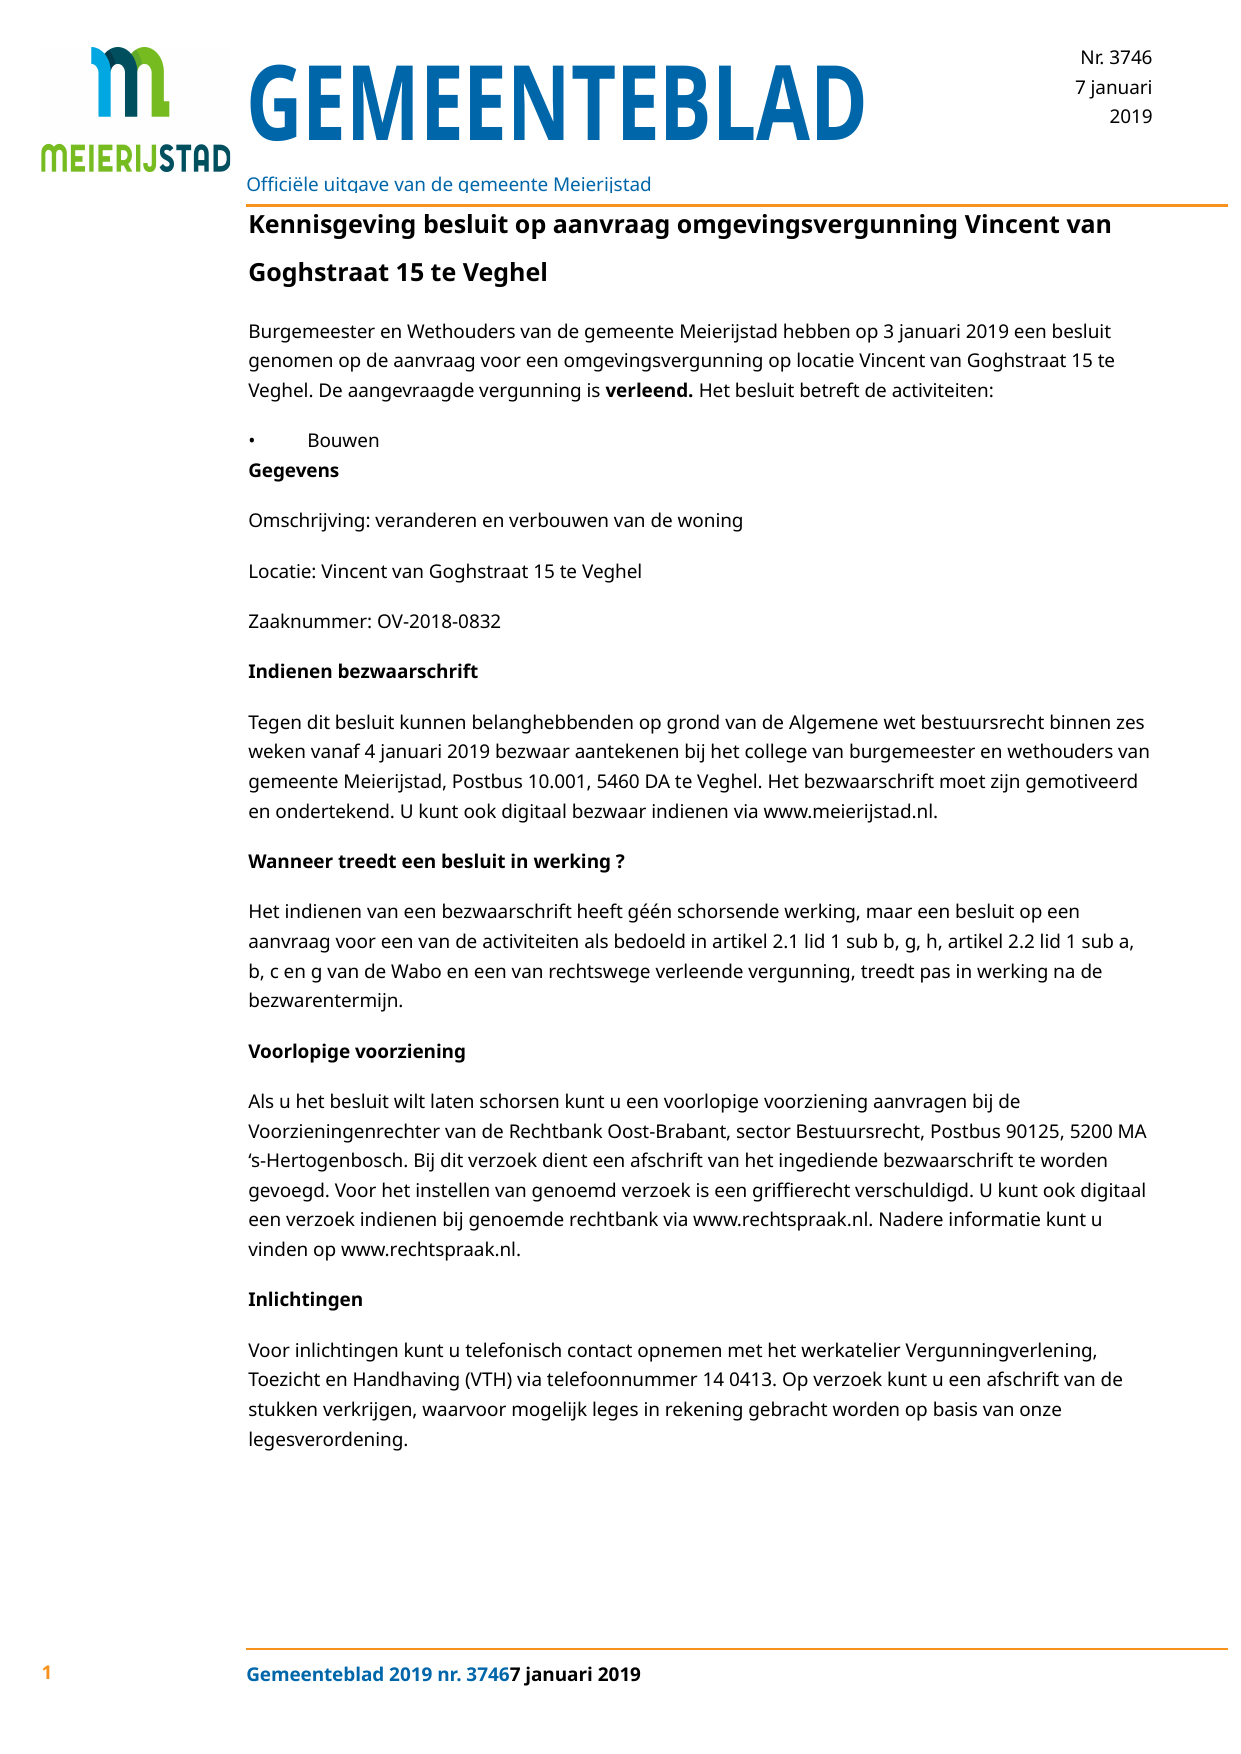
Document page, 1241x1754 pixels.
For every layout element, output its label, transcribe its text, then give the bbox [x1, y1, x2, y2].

text Indienen bezwaarschrift [248, 659, 1152, 684]
text Gegevens [248, 457, 1152, 483]
picture [41, 47, 231, 172]
text Omschrijving: veranderen en verbouwen van de woning [248, 507, 1152, 533]
text Locatie: Vincent van Goghstraat 15 te Veghel [248, 558, 1152, 584]
text Het indienen van een bezwaarschrift heeft géén schorsende werking, maar een besluit op een aanvraag voor een van de activiteiten als bedoeld in artikel 2.1 lid 1 sub b, g, h, artikel 2.2 lid 1 sub a, b, c en g van de Wabo en een van rechtswege verleende vergunning, treedt pas in werking na de bezwarentermijn. [248, 899, 1152, 1013]
text Zaaknummer: OV-2018-0832 [248, 608, 1152, 634]
list Bouwen [248, 427, 1152, 453]
text Wanneer treedt een besluit in werking ? [248, 848, 1152, 874]
text Voor inlichtingen kunt u telefonisch contact opnemen met het werkatelier Vergunningverlening, Toezicht en Handhaving (VTH) via telefoonnummer 14 0413. Op verzoek kunt u een afschrift van de stukken verkrijgen, waarvoor mogelijk leges in rekening gebracht worden op basis van onze legesverordening. [248, 1337, 1152, 1452]
text Burgemeester en Wethouders van de gemeente Meierijstad hebben op 3 januari 2019 een besluit genomen op de aanvraag voor een omgevingsvergunning op locatie Vincent van Goghstraat 15 te Veghel. De aangevraagde vergunning is verleend. Het besluit betreft de activiteiten: [248, 318, 1152, 403]
text Voorlopige voorziening [248, 1038, 1152, 1064]
text Als u het besluit wilt laten schorsen kunt u een voorlopige voorziening aanvragen bij de Voorzieningenrechter van de Rechtbank Oost-Brabant, sector Bestuursrecht, Postbus 90125, 5200 MA ‘s-Hertogenbosch. Bij dit verzoek dient een afschrift van het ingediende bezwaarschrift te worden gevoegd. Voor het instellen van genoemd verzoek is een griffierecht verschuldigd. U kunt ook digitaal een verzoek indienen bij genoemde rechtbank via www.rechtspraak.nl. Nadere informatie kunt u vinden op www.rechtspraak.nl. [248, 1088, 1152, 1262]
text Tegen dit besluit kunnen belanghebbenden op grond van de Algemene wet bestuursrecht binnen zes weken vanaf 4 januari 2019 bezwaar aantekenen bij het college van burgemeester en wethouders van gemeente Meierijstad, Postbus 10.001, 5460 DA te Veghel. Het bezwaarschrift moet zijn gemotiveerd en ondertekend. U kunt ook digitaal bezwaar indienen via www.meierijstad.nl. [248, 709, 1152, 824]
text Inlichtingen [248, 1287, 1152, 1312]
text Kennisgeving besluit op aanvraag omgevingsvergunning Vincent van Goghstraat 15 te Veghel [248, 207, 1152, 288]
